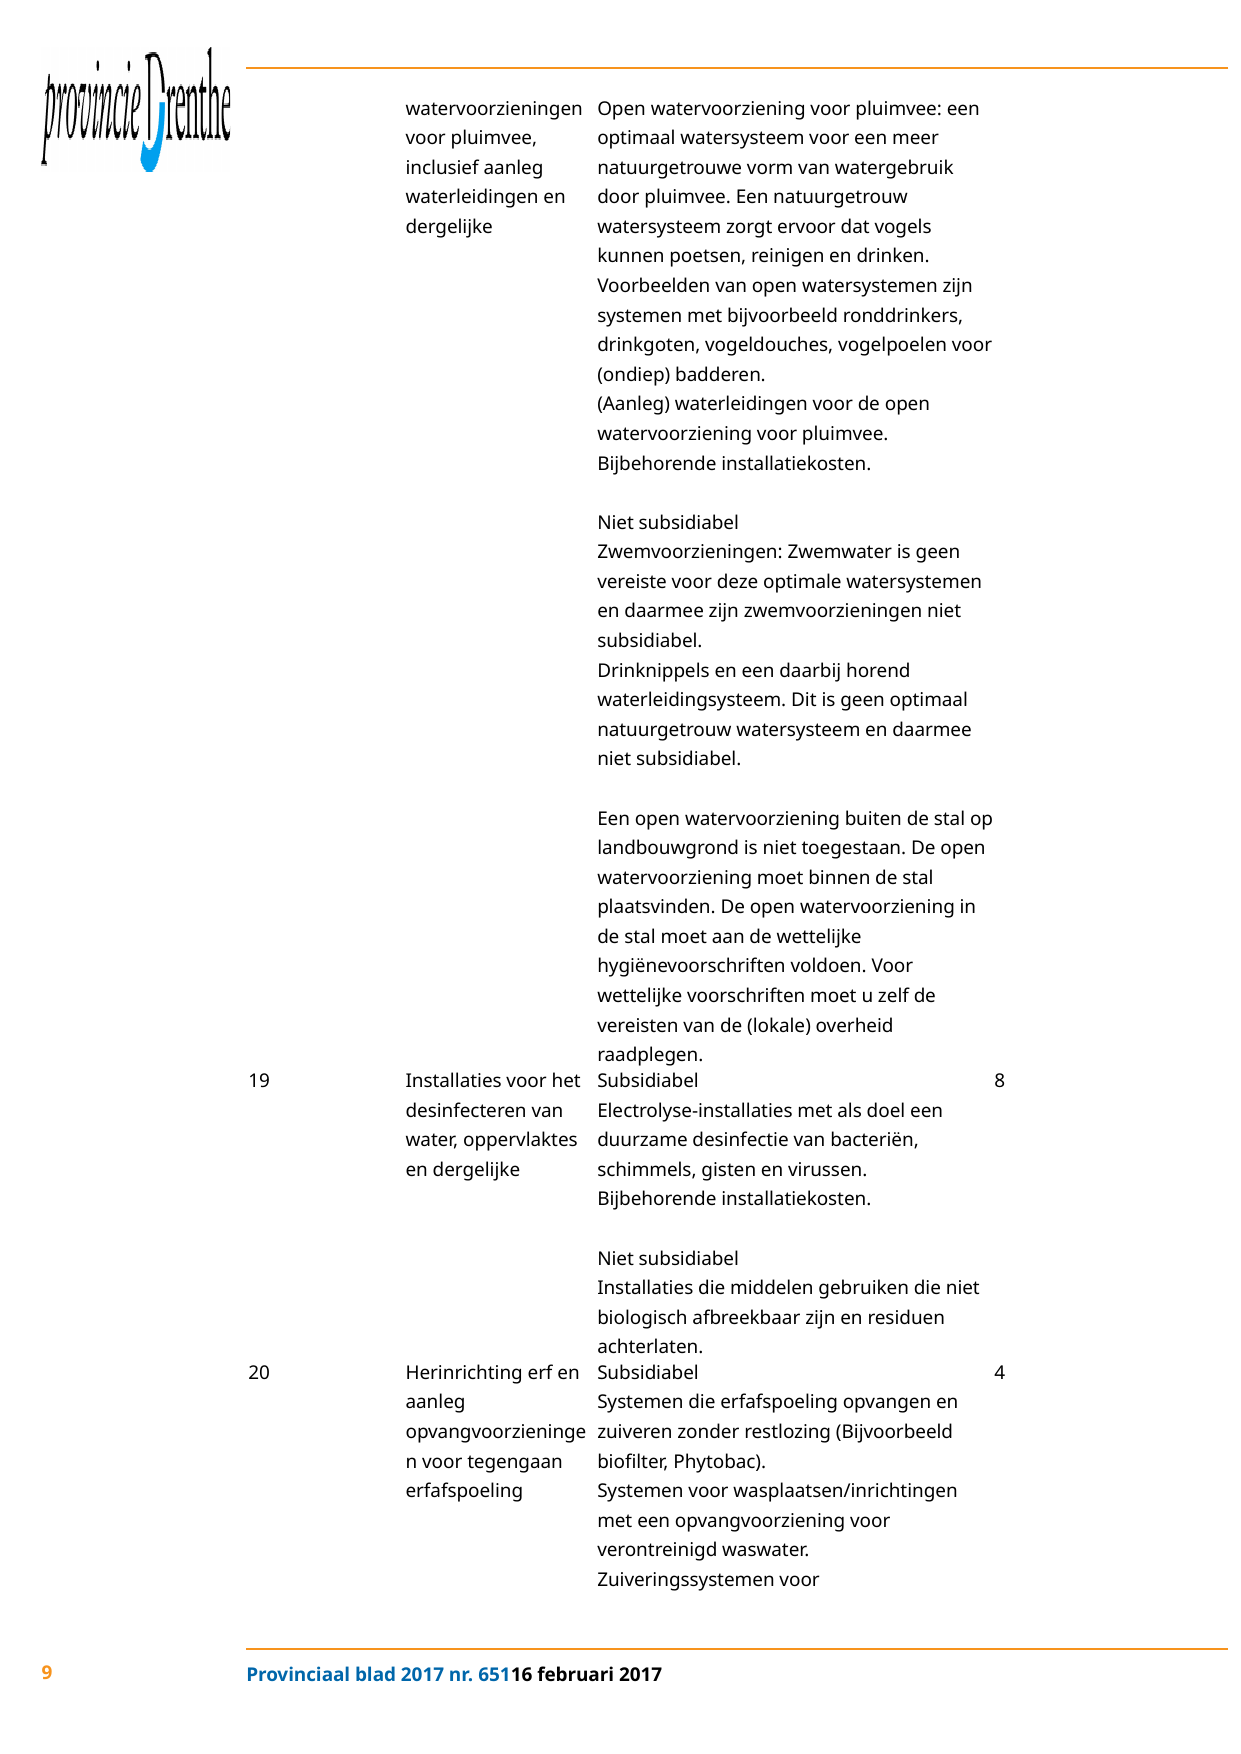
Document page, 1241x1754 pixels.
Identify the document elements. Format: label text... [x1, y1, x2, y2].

table_cell 19 [248, 1067, 405, 1359]
table_cell Subsidiabel Electrolyse-installaties met als doel een duurzame desinfectie van bacteriën, schimmels, gisten en virussen. Bijbehorende installatiekosten. Niet subsidiabel Installaties die middelen gebruiken die niet biologisch afbreekbaar zijn en residuen achterlaten. [597, 1067, 994, 1359]
table_cell 8 [994, 1067, 1152, 1359]
table_cell Installaties voor het desinfecteren van water, oppervlaktes en dergelijke [405, 1067, 597, 1359]
table_cell Open watervoorziening voor pluimvee: een optimaal watersysteem voor een meer natuurgetrouwe vorm van watergebruik door pluimvee. Een natuurgetrouw watersysteem zorgt ervoor dat vogels kunnen poetsen, reinigen en drinken. Voorbeelden van open watersystemen zijn systemen met bijvoorbeeld ronddrinkers, drinkgoten, vogeldouches, vogelpoelen voor (ondiep) badderen. (Aanleg) waterleidingen voor de open watervoorziening voor pluimvee. Bijbehorende installatiekosten. Niet subsidiabel Zwemvoorzieningen: Zwemwater is geen vereiste voor deze optimale watersystemen en daarmee zijn zwemvoorzieningen niet subsidiabel. Drinknippels en een daarbij horend waterleidingsysteem. Dit is geen optimaal natuurgetrouw watersysteem en daarmee niet subsidiabel. Een open watervoorziening buiten de stal op landbouwgrond is niet toegestaan. De open watervoorziening moet binnen de stal plaatsvinden. De open watervoorziening in de stal moet aan de wettelijke hygiënevoorschriften voldoen. Voor wettelijke voorschriften moet u zelf de vereisten van de (lokale) overheid raadplegen. [597, 95, 994, 1067]
table_cell 4 [994, 1359, 1152, 1592]
picture [41, 47, 231, 172]
table_cell Herinrichting erf en aanleg opvangvoorzieningen voor tegengaan erfafspoeling [405, 1359, 597, 1592]
table_cell [248, 95, 405, 1067]
table_cell watervoorzieningen voor pluimvee, inclusief aanleg waterleidingen en dergelijke [405, 95, 597, 1067]
table_cell Subsidiabel Systemen die erfafspoeling opvangen en zuiveren zonder restlozing (Bijvoorbeeld biofilter, Phytobac). Systemen voor wasplaatsen/inrichtingen met een opvangvoorziening voor verontreinigd waswater. Zuiveringssystemen voor [597, 1359, 994, 1592]
table_cell 20 [248, 1359, 405, 1592]
table_cell [994, 95, 1152, 1067]
